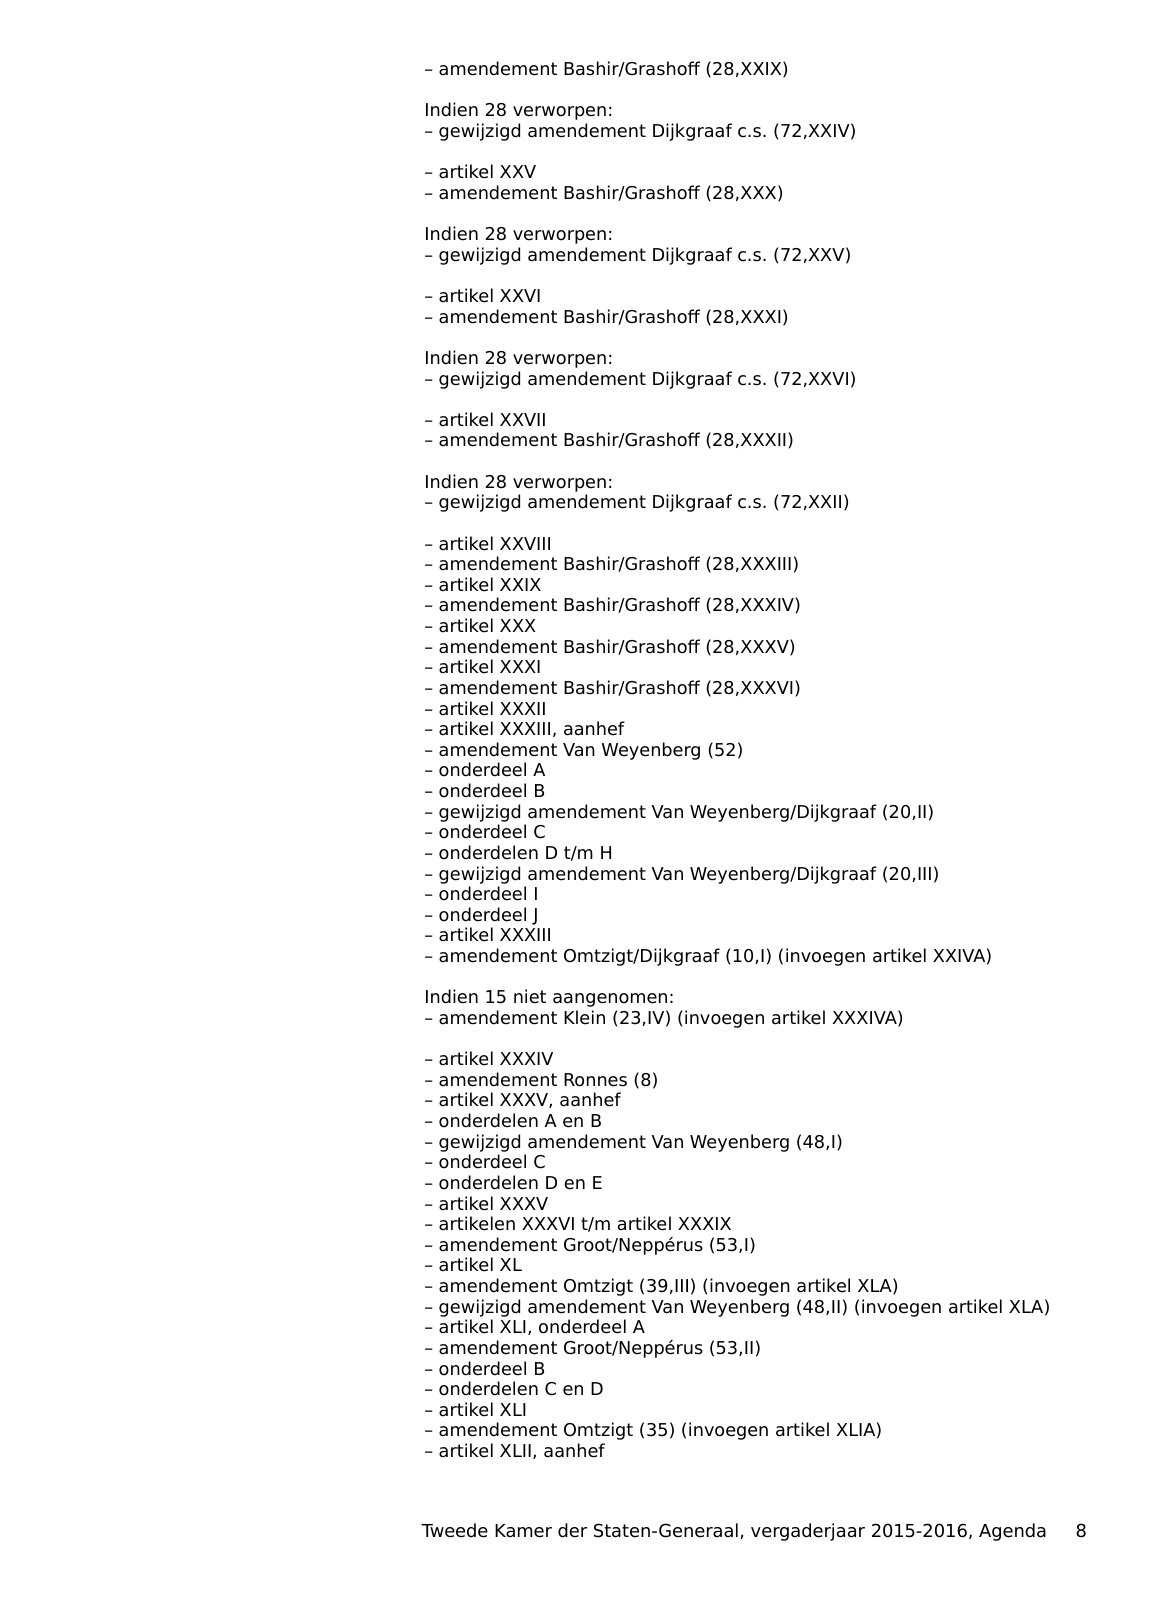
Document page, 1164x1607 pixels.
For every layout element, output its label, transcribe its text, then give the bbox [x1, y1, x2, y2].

table_cell [401, 1235, 418, 1255]
table_cell [418, 142, 1087, 162]
table_cell [77, 1152, 401, 1173]
table_cell [77, 616, 401, 637]
table_cell [401, 699, 418, 719]
table_cell [77, 843, 401, 863]
table_cell [401, 327, 418, 348]
table_cell [401, 307, 418, 327]
table_cell [77, 595, 401, 616]
table_cell [401, 657, 418, 678]
table_cell [77, 100, 401, 121]
table_cell Indien 28 verworpen: [418, 100, 1087, 121]
table_cell [401, 1379, 418, 1400]
table_cell [418, 327, 1087, 348]
table_cell – amendement Omtzigt (35) (invoegen artikel XLIA) [418, 1420, 1087, 1441]
table_cell [77, 1111, 401, 1132]
table_cell [401, 204, 418, 224]
table_cell [77, 1194, 401, 1214]
table_cell [77, 884, 401, 905]
table_cell – artikel XXVIII [418, 534, 1087, 554]
table_cell [77, 492, 401, 513]
table_cell Indien 28 verworpen: [418, 472, 1087, 492]
table_cell [401, 575, 418, 595]
table_cell [418, 967, 1087, 987]
table_cell – gewijzigd amendement Van Weyenberg (48,I) [418, 1132, 1087, 1152]
table_cell – artikel XXXIII, aanhef [418, 719, 1087, 740]
table_cell [401, 843, 418, 863]
table_cell – gewijzigd amendement Dijkgraaf c.s. (72,XXII) [418, 492, 1087, 513]
table_cell – gewijzigd amendement Van Weyenberg/Dijkgraaf (20,II) [418, 802, 1087, 822]
table_cell [77, 1070, 401, 1090]
table_cell – amendement Bashir/Grashoff (28,XXXVI) [418, 678, 1087, 698]
table_cell [401, 1317, 418, 1338]
table_cell [401, 430, 418, 451]
table_cell – amendement Klein (23,IV) (invoegen artikel XXXIVA) [418, 1008, 1087, 1028]
table_cell [77, 575, 401, 595]
table_cell [77, 183, 401, 203]
table_cell – amendement Bashir/Grashoff (28,XXXIII) [418, 554, 1087, 575]
table_cell – artikel XL [418, 1255, 1087, 1276]
table_cell – artikel XXVII [418, 410, 1087, 430]
table_cell [418, 265, 1087, 286]
table_cell [77, 1359, 401, 1379]
table_cell [77, 1173, 401, 1193]
table_cell – artikel XLI [418, 1400, 1087, 1420]
table_cell [401, 987, 418, 1008]
table_cell [401, 121, 418, 142]
table_cell – artikel XXIX [418, 575, 1087, 595]
table_cell [418, 451, 1087, 472]
table_cell – amendement Groot/Neppérus (53,I) [418, 1235, 1087, 1255]
table_cell [77, 678, 401, 698]
table_cell – artikel XXXV, aanhef [418, 1090, 1087, 1111]
table_cell [418, 513, 1087, 533]
table_cell [77, 637, 401, 657]
table_cell [77, 307, 401, 327]
table_cell [77, 1235, 401, 1255]
table_cell [401, 740, 418, 760]
table_cell – onderdelen A en B [418, 1111, 1087, 1132]
table_cell – amendement Omtzigt (39,III) (invoegen artikel XLA) [418, 1276, 1087, 1297]
table_cell [77, 1090, 401, 1111]
table_cell – amendement Bashir/Grashoff (28,XXXIV) [418, 595, 1087, 616]
table_cell [401, 1070, 418, 1090]
table_cell – gewijzigd amendement Van Weyenberg (48,II) (invoegen artikel XLA) [418, 1297, 1087, 1317]
table_cell [77, 80, 401, 100]
table_cell [401, 162, 418, 183]
table_cell [77, 472, 401, 492]
table_cell – amendement Bashir/Grashoff (28,XXIX) [418, 59, 1087, 80]
table_cell [77, 389, 401, 410]
table_cell [401, 472, 418, 492]
table_cell – onderdeel B [418, 781, 1087, 802]
table_cell – amendement Ronnes (8) [418, 1070, 1087, 1090]
table_cell [77, 286, 401, 307]
table_cell [77, 348, 401, 368]
table_cell [401, 59, 418, 80]
table_cell [77, 905, 401, 925]
table_cell [77, 987, 401, 1008]
table_cell [401, 822, 418, 843]
table_cell – onderdeel B [418, 1359, 1087, 1379]
table_cell [401, 719, 418, 740]
table_cell [77, 410, 401, 430]
table_cell – artikel XXXIV [418, 1049, 1087, 1070]
table_cell – artikel XXXI [418, 657, 1087, 678]
table_cell [77, 224, 401, 245]
table_cell [401, 1111, 418, 1132]
table_cell [418, 80, 1087, 100]
table_cell [77, 1317, 401, 1338]
table_cell [401, 1441, 418, 1462]
table_cell [401, 1194, 418, 1214]
table_cell [77, 1132, 401, 1152]
table_cell [418, 204, 1087, 224]
table_cell [77, 327, 401, 348]
table_cell [418, 1029, 1087, 1049]
table_cell [77, 781, 401, 802]
table_cell [401, 142, 418, 162]
table_cell [77, 946, 401, 967]
table_cell [401, 492, 418, 513]
table_cell – artikel XXXV [418, 1194, 1087, 1214]
table_cell – artikel XLI, onderdeel A [418, 1317, 1087, 1338]
table_cell [401, 245, 418, 265]
table_cell – onderdeel C [418, 822, 1087, 843]
table_cell [77, 967, 401, 987]
table_cell [77, 204, 401, 224]
table_cell Indien 15 niet aangenomen: [418, 987, 1087, 1008]
table_cell [77, 760, 401, 781]
table_cell [401, 1152, 418, 1173]
table_cell [401, 595, 418, 616]
table_cell – gewijzigd amendement Dijkgraaf c.s. (72,XXVI) [418, 369, 1087, 389]
table_cell [401, 616, 418, 637]
table_cell [77, 1008, 401, 1028]
table_cell [77, 265, 401, 286]
table_cell [77, 657, 401, 678]
table_cell – onderdeel C [418, 1152, 1087, 1173]
table_cell [77, 1338, 401, 1358]
table_cell [401, 389, 418, 410]
table_cell [401, 513, 418, 533]
table_cell [77, 1214, 401, 1235]
table_cell [401, 637, 418, 657]
table_cell [77, 925, 401, 946]
table_cell [77, 59, 401, 80]
table_cell [77, 1297, 401, 1317]
table_cell [77, 699, 401, 719]
table_cell [401, 1420, 418, 1441]
table_cell [401, 1173, 418, 1193]
table_cell [401, 1214, 418, 1235]
table_cell – amendement Bashir/Grashoff (28,XXXI) [418, 307, 1087, 327]
table_cell [77, 121, 401, 142]
table_cell [401, 967, 418, 987]
table_cell [401, 410, 418, 430]
table_cell [401, 760, 418, 781]
table_cell [77, 1049, 401, 1070]
table_cell [401, 1132, 418, 1152]
table_cell [77, 513, 401, 533]
table_cell – artikel XXXIII [418, 925, 1087, 946]
table_cell Indien 28 verworpen: [418, 348, 1087, 368]
table_cell – artikel XXV [418, 162, 1087, 183]
table_cell [401, 534, 418, 554]
table_cell – amendement Bashir/Grashoff (28,XXXV) [418, 637, 1087, 657]
table_cell [77, 1420, 401, 1441]
table_cell [77, 1441, 401, 1462]
table_cell [401, 1008, 418, 1028]
table_cell – onderdeel I [418, 884, 1087, 905]
table_cell [401, 884, 418, 905]
table_cell [77, 740, 401, 760]
table_cell – amendement Groot/Neppérus (53,II) [418, 1338, 1087, 1358]
table_cell – onderdelen C en D [418, 1379, 1087, 1400]
table_cell – gewijzigd amendement Van Weyenberg/Dijkgraaf (20,III) [418, 864, 1087, 884]
table_cell [401, 1338, 418, 1358]
table_cell [401, 1255, 418, 1276]
table_cell – amendement Bashir/Grashoff (28,XXX) [418, 183, 1087, 203]
table_cell – onderdelen D en E [418, 1173, 1087, 1193]
table_cell [401, 80, 418, 100]
table_cell [401, 286, 418, 307]
table_cell [77, 802, 401, 822]
table_cell [401, 348, 418, 368]
table_cell [401, 781, 418, 802]
table_cell [401, 1276, 418, 1297]
table_cell [401, 946, 418, 967]
table_cell – onderdeel J [418, 905, 1087, 925]
table_cell [401, 1359, 418, 1379]
table_cell [77, 822, 401, 843]
table_cell [77, 142, 401, 162]
table_cell [77, 245, 401, 265]
table_cell [77, 162, 401, 183]
table_cell – artikel XXX [418, 616, 1087, 637]
table_cell – onderdeel A [418, 760, 1087, 781]
table_cell [401, 554, 418, 575]
table_cell [77, 864, 401, 884]
table_cell – artikelen XXXVI t/m artikel XXXIX [418, 1214, 1087, 1235]
table_cell [401, 100, 418, 121]
table_cell – artikel XXVI [418, 286, 1087, 307]
table_cell [418, 389, 1087, 410]
table_cell Indien 28 verworpen: [418, 224, 1087, 245]
table_cell – amendement Omtzigt/Dijkgraaf (10,I) (invoegen artikel XXIVA) [418, 946, 1087, 967]
table_cell [401, 1400, 418, 1420]
table_cell – onderdelen D t/m H [418, 843, 1087, 863]
table_cell [77, 1029, 401, 1049]
table_cell [77, 451, 401, 472]
table_cell [401, 224, 418, 245]
table_cell [401, 678, 418, 698]
table_cell [77, 534, 401, 554]
table_cell [77, 430, 401, 451]
table_cell – artikel XLII, aanhef [418, 1441, 1087, 1462]
table_cell [401, 1090, 418, 1111]
table_cell [401, 1049, 418, 1070]
table_cell – gewijzigd amendement Dijkgraaf c.s. (72,XXIV) [418, 121, 1087, 142]
table_cell [401, 183, 418, 203]
table_cell [77, 1255, 401, 1276]
table_cell [77, 369, 401, 389]
table_cell [401, 905, 418, 925]
table_cell – amendement Van Weyenberg (52) [418, 740, 1087, 760]
table_cell [77, 1379, 401, 1400]
table_cell [77, 554, 401, 575]
table_cell [401, 369, 418, 389]
table_cell [77, 1276, 401, 1297]
table_cell – artikel XXXII [418, 699, 1087, 719]
table_cell [401, 1029, 418, 1049]
table_cell [401, 265, 418, 286]
table_cell [77, 1400, 401, 1420]
table_cell [401, 925, 418, 946]
table_cell [401, 802, 418, 822]
table_cell [77, 719, 401, 740]
table_cell [401, 864, 418, 884]
table_cell – gewijzigd amendement Dijkgraaf c.s. (72,XXV) [418, 245, 1087, 265]
table_cell [401, 451, 418, 472]
table_cell – amendement Bashir/Grashoff (28,XXXII) [418, 430, 1087, 451]
table_cell [401, 1297, 418, 1317]
